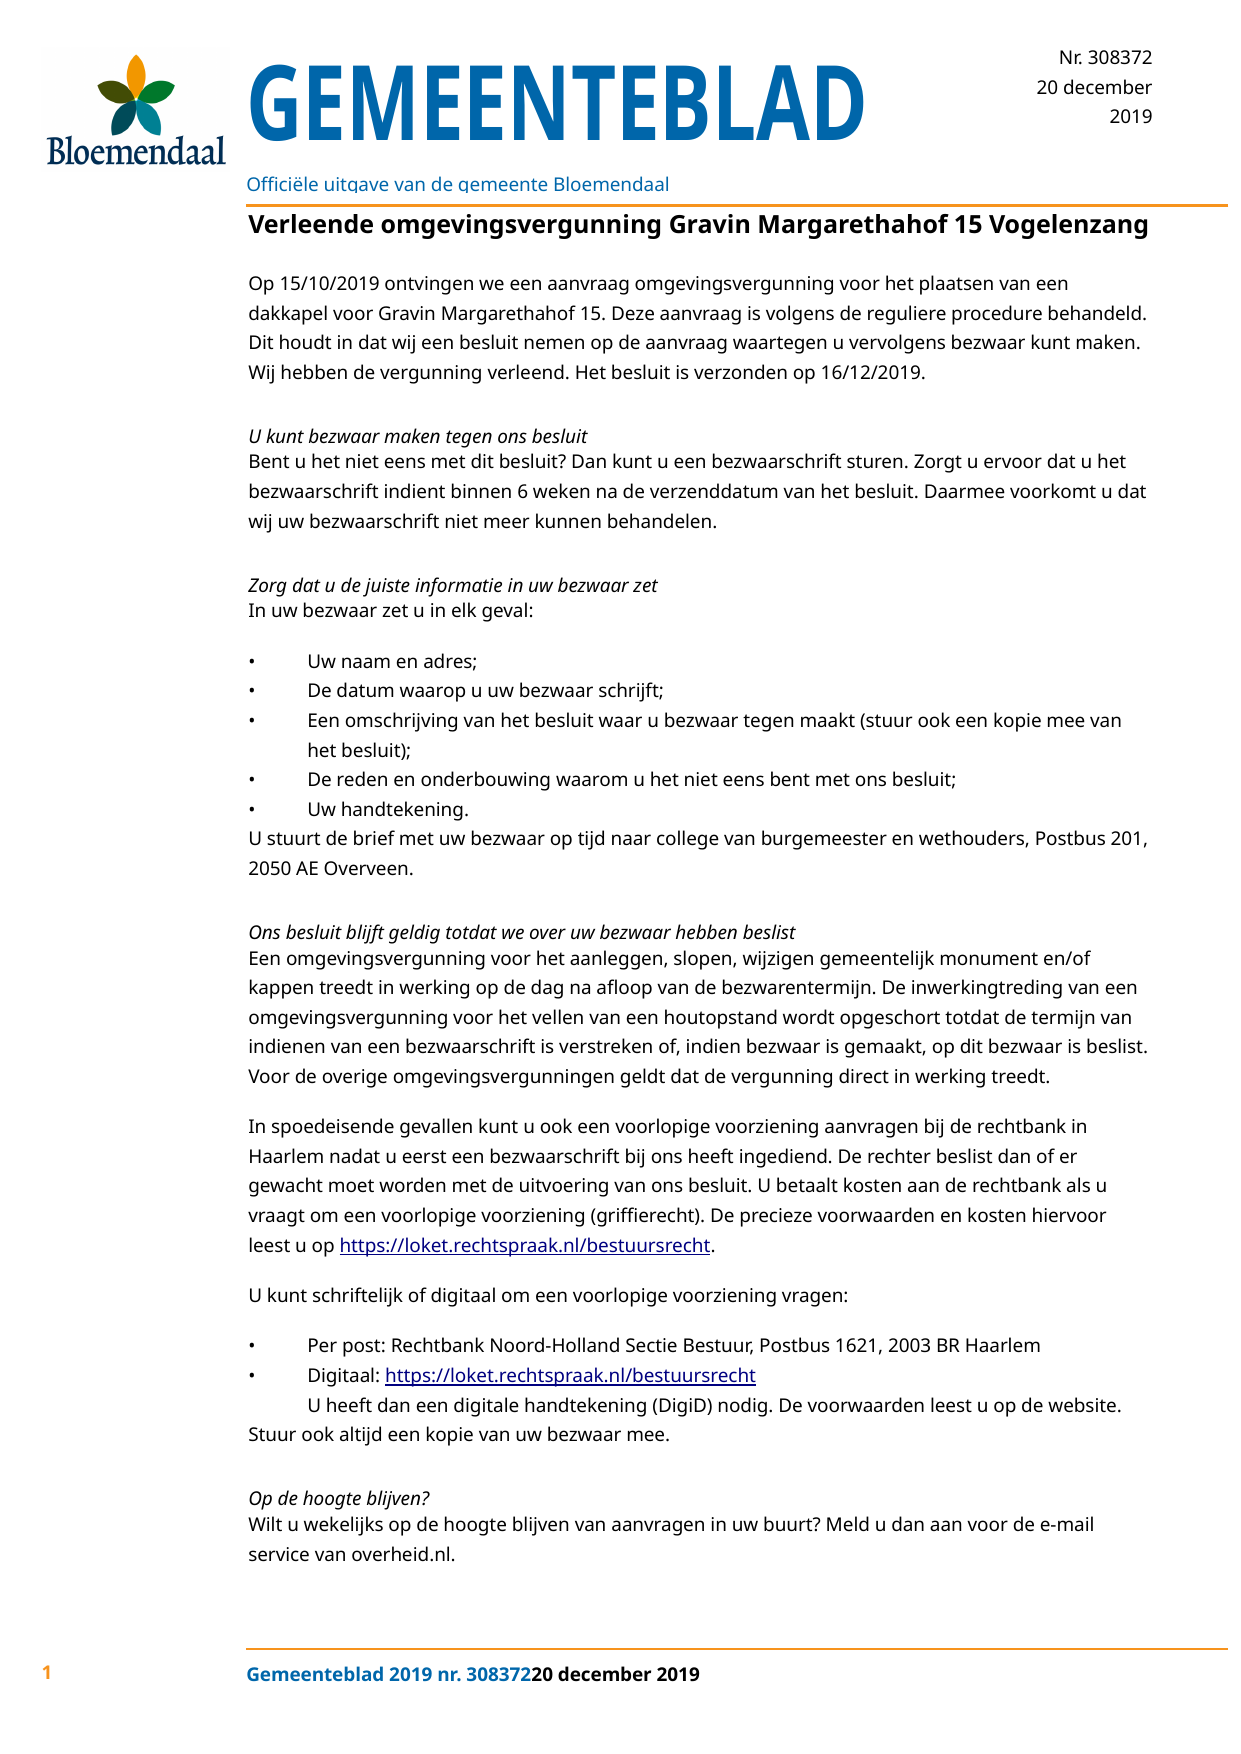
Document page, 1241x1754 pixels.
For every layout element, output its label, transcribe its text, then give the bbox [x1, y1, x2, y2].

list Digitaal: https://loket.rechtspraak.nl/bestuursrecht [248, 1362, 1152, 1388]
text Op de hoogte blijven? [248, 1485, 1152, 1511]
picture [41, 47, 231, 172]
text Wilt u wekelijks op de hoogte blijven van aanvragen in uw buurt? Meld u dan aan voor de e-mail service van overheid.nl. [248, 1511, 1152, 1566]
list Uw naam en adres; [248, 648, 1152, 674]
text Op 15/10/2019 ontvingen we een aanvraag omgevingsvergunning voor het plaatsen van een dakkapel voor Gravin Margarethahof 15. Deze aanvraag is volgens de reguliere procedure behandeld. Dit houdt in dat wij een besluit nemen op de aanvraag waartegen u vervolgens bezwaar kunt maken. Wij hebben de vergunning verleend. Het besluit is verzonden op 16/12/2019. [248, 270, 1152, 385]
list U heeft dan een digitale handtekening (DigiD) nodig. De voorwaarden leest u op de website. [248, 1392, 1152, 1418]
text Verleende omgevingsvergunning Gravin Margarethahof 15 Vogelenzang [248, 207, 1152, 241]
text Ons besluit blijft geldig totdat we over uw bezwaar hebben beslist [248, 919, 1152, 945]
text Zorg dat u de juiste informatie in uw bezwaar zet [248, 572, 1152, 598]
list Per post: Rechtbank Noord-Holland Sectie Bestuur, Postbus 1621, 2003 BR Haarlem [248, 1333, 1152, 1358]
text U kunt schriftelijk of digitaal om een voorlopige voorziening vragen: [248, 1282, 1152, 1308]
text In spoedeisende gevallen kunt u ook een voorlopige voorziening aanvragen bij de rechtbank in Haarlem nadat u eerst een bezwaarschrift bij ons heeft ingediend. De rechter beslist dan of er gewacht moet worden met de uitvoering van ons besluit. U betaalt kosten aan de rechtbank als u vraagt om een voorlopige voorziening (griffierecht). De precieze voorwaarden en kosten hiervoor leest u op https://loket.rechtspraak.nl/bestuursrecht. [248, 1113, 1152, 1258]
text U stuurt de brief met uw bezwaar op tijd naar college van burgemeester en wethouders, Postbus 201, 2050 AE Overveen. [248, 826, 1152, 881]
text U kunt bezwaar maken tegen ons besluit [248, 423, 1152, 449]
text Bent u het niet eens met dit besluit? Dan kunt u een bezwaarschrift sturen. Zorgt u ervoor dat u het bezwaarschrift indient binnen 6 weken na de verzenddatum van het besluit. Daarmee voorkomt u dat wij uw bezwaarschrift niet meer kunnen behandelen. [248, 449, 1152, 534]
text In uw bezwaar zet u in elk geval: [248, 598, 1152, 623]
text Een omgevingsvergunning voor het aanleggen, slopen, wijzigen gemeentelijk monument en/of kappen treedt in werking op de dag na afloop van de bezwarentermijn. De inwerkingtreding van een omgevingsvergunning voor het vellen van een houtopstand wordt opgeschort totdat de termijn van indienen van een bezwaarschrift is verstreken of, indien bezwaar is gemaakt, op dit bezwaar is beslist. Voor de overige omgevingsvergunningen geldt dat de vergunning direct in werking treedt. [248, 945, 1152, 1089]
list De reden en onderbouwing waarom u het niet eens bent met ons besluit; [248, 766, 1152, 792]
list Uw handtekening. [248, 796, 1152, 822]
list De datum waarop u uw bezwaar schrijft; [248, 678, 1152, 703]
text Stuur ook altijd een kopie van uw bezwaar mee. [248, 1421, 1152, 1447]
list Een omschrijving van het besluit waar u bezwaar tegen maakt (stuur ook een kopie mee van het besluit); [248, 707, 1152, 762]
